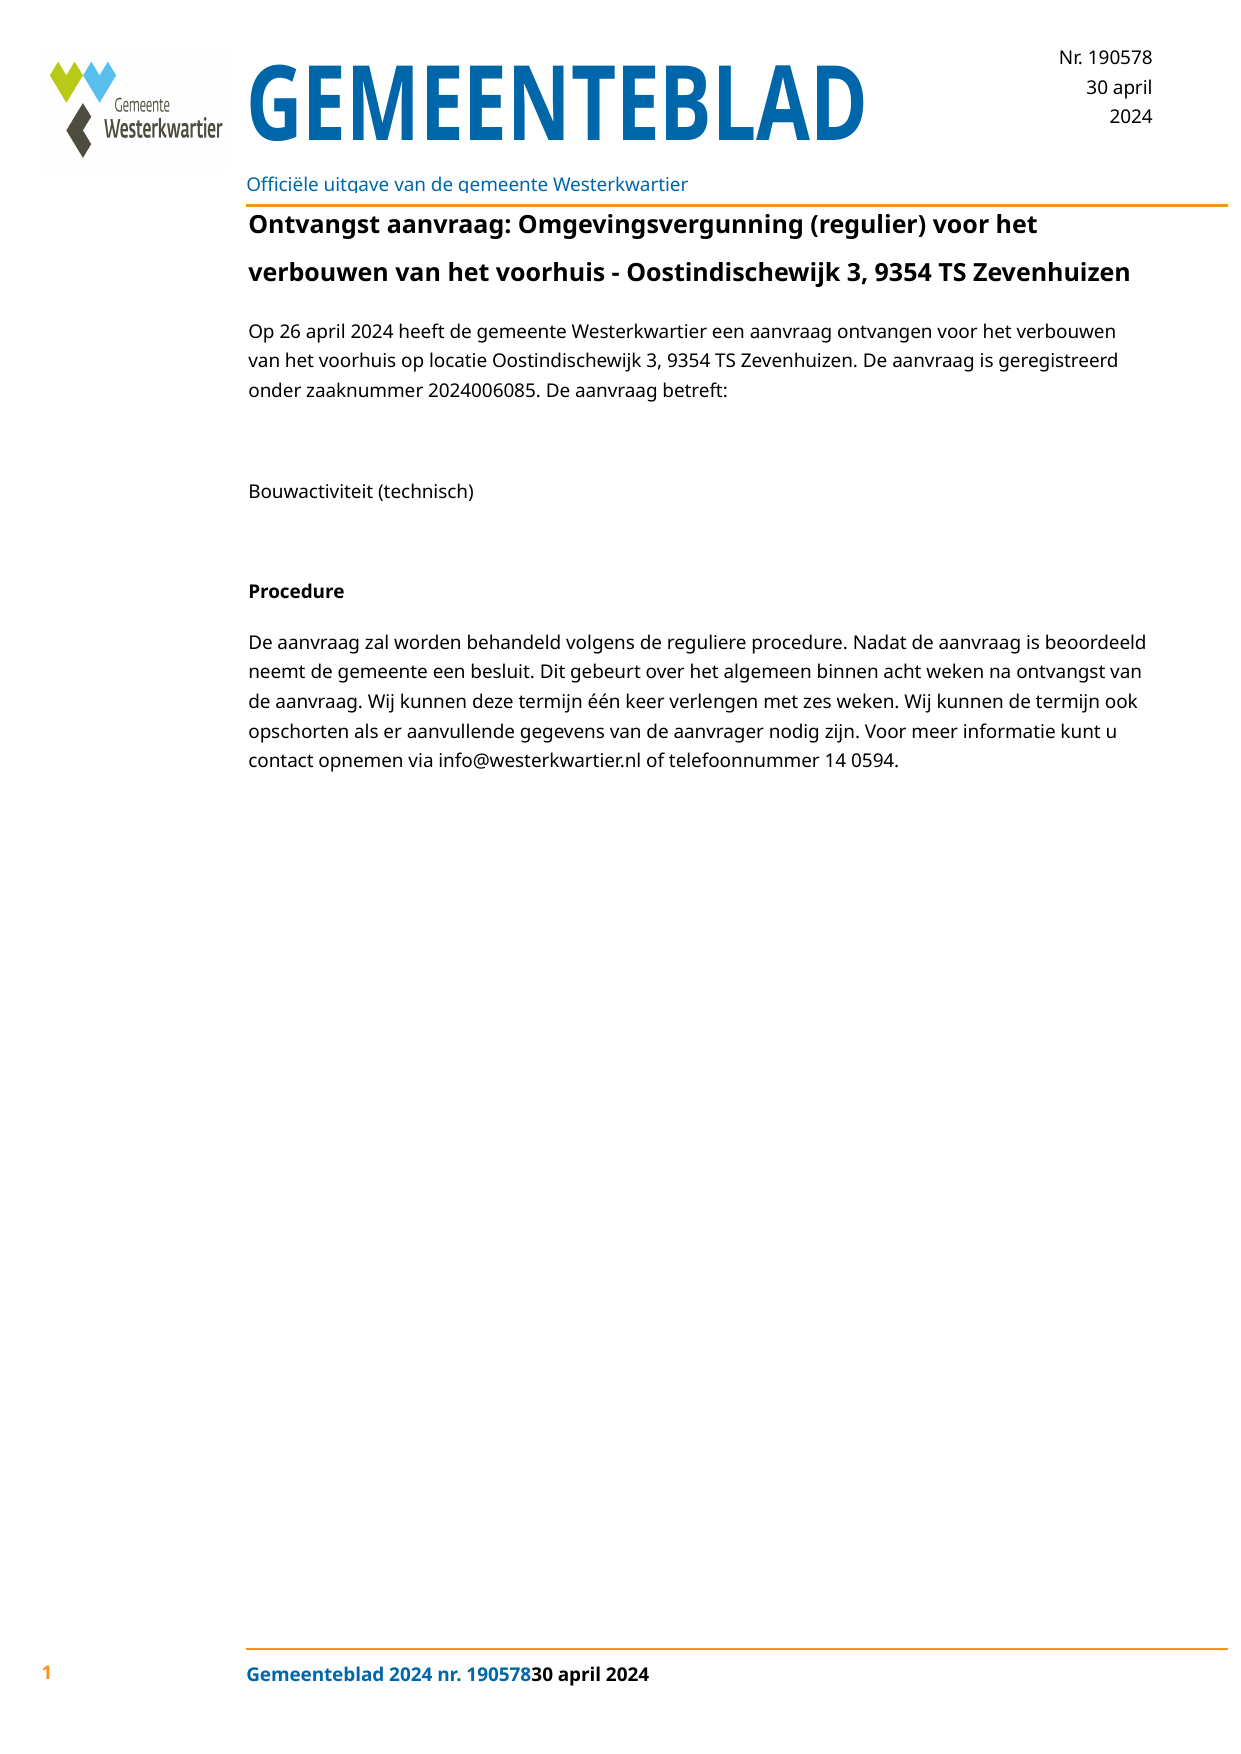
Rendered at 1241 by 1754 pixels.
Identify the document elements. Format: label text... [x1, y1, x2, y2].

text De aanvraag zal worden behandeld volgens de reguliere procedure. Nadat de aanvraag is beoordeeld neemt de gemeente een besluit. Dit gebeurt over het algemeen binnen acht weken na ontvangst van de aanvraag. Wij kunnen deze termijn één keer verlengen met zes weken. Wij kunnen de termijn ook opschorten als er aanvullende gegevens van de aanvrager nodig zijn. Voor meer informatie kunt u contact opnemen via info@westerkwartier.nl of telefoonnummer 14 0594. [248, 629, 1152, 773]
picture [41, 47, 231, 172]
text Ontvangst aanvraag: Omgevingsvergunning (regulier) voor het verbouwen van het voorhuis - Oostindischewijk 3, 9354 TS Zevenhuizen [248, 207, 1152, 288]
text Procedure [248, 579, 1152, 604]
text Op 26 april 2024 heeft de gemeente Westerkwartier een aanvraag ontvangen voor het verbouwen van het voorhuis op locatie Oostindischewijk 3, 9354 TS Zevenhuizen. De aanvraag is geregistreerd onder zaaknummer 2024006085. De aanvraag betreft: [248, 318, 1152, 403]
text Bouwactiviteit (technisch) [248, 478, 1152, 504]
